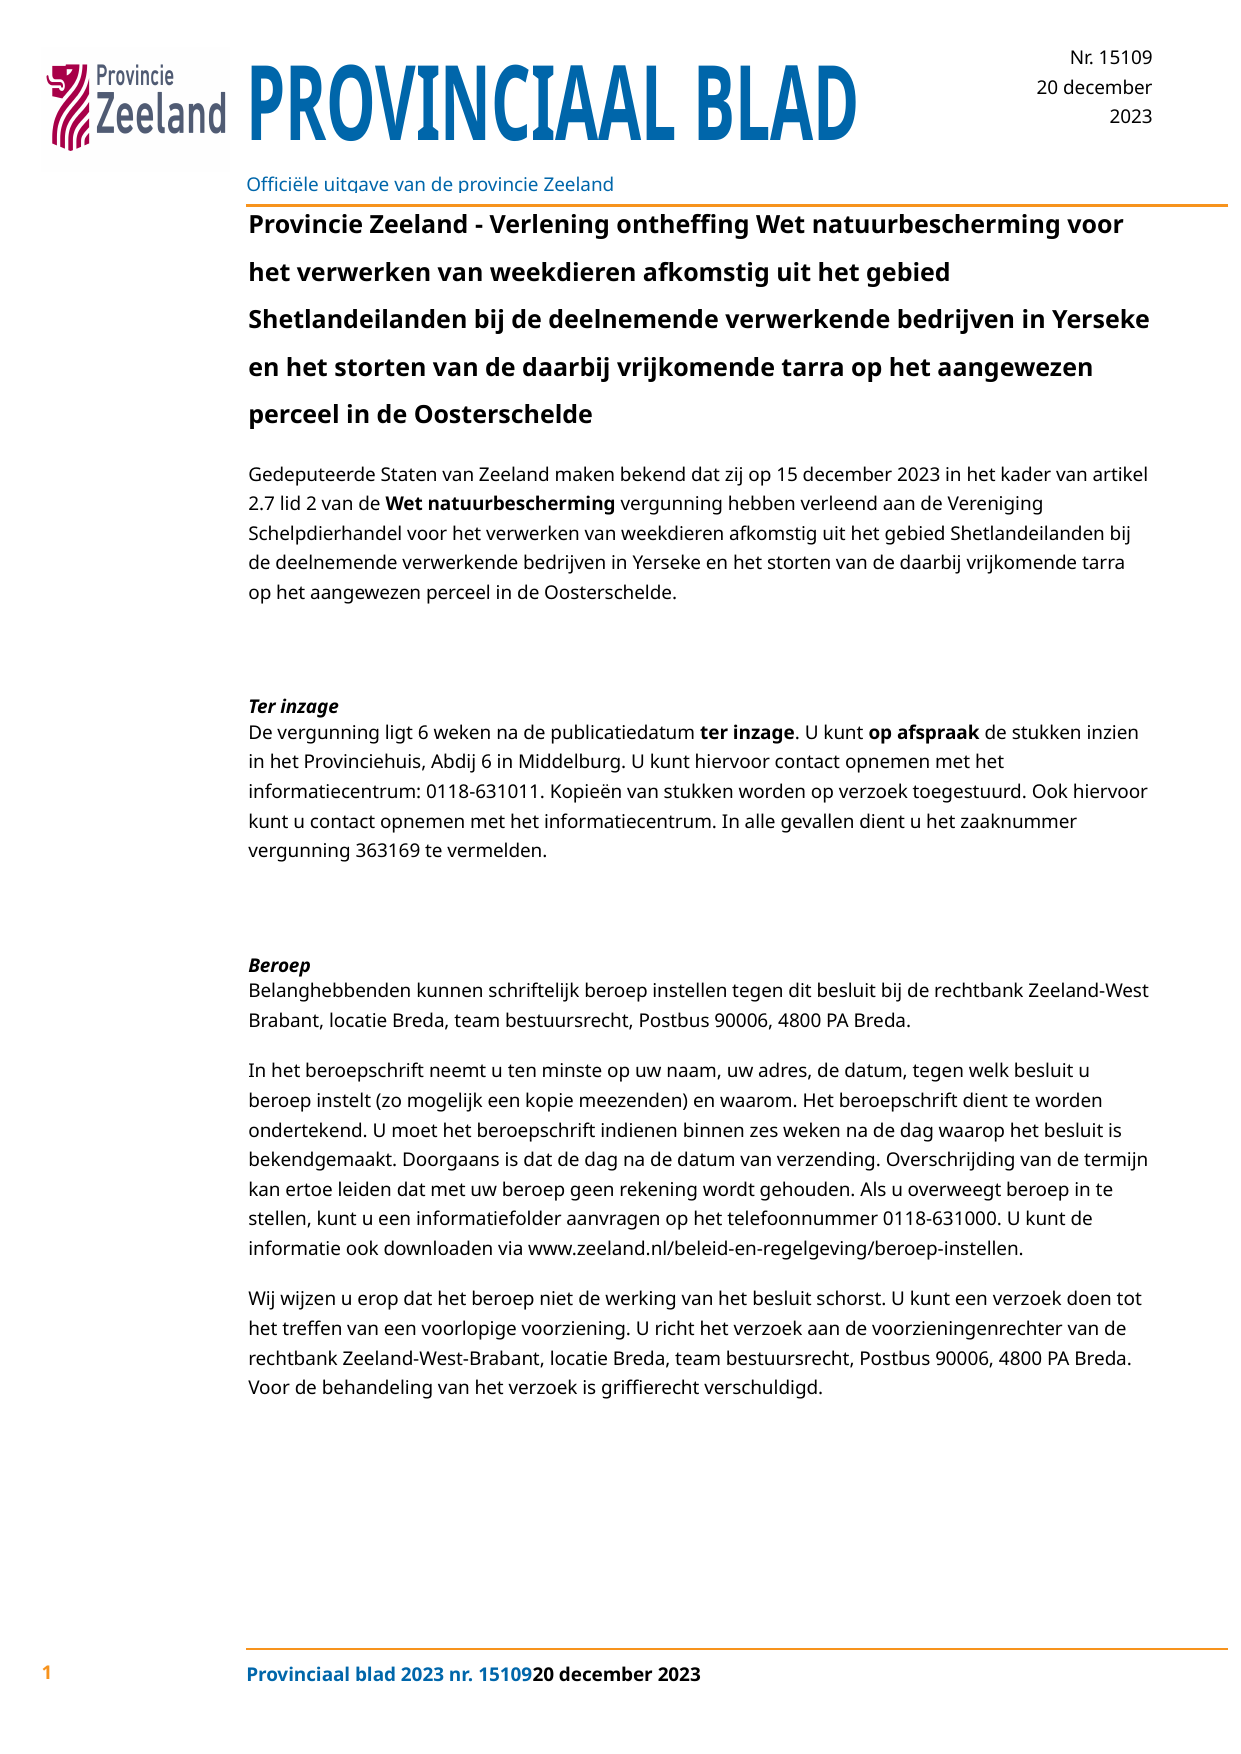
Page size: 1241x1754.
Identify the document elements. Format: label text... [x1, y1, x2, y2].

text Wij wijzen u erop dat het beroep niet de werking van het besluit schorst. U kunt een verzoek doen tot het treffen van een voorlopige voorziening. U richt het verzoek aan de voorzieningenrechter van de rechtbank Zeeland-West-Brabant, locatie Breda, team bestuursrecht, Postbus 90006, 4800 PA Breda. Voor de behandeling van het verzoek is griffierecht verschuldigd. [248, 1286, 1152, 1400]
text Provincie Zeeland - Verlening ontheffing Wet natuurbescherming voor het verwerken van weekdieren afkomstig uit het gebied Shetlandeilanden bij de deelnemende verwerkende bedrijven in Yerseke en het storten van de daarbij vrijkomende tarra op het aangewezen perceel in de Oosterschelde [248, 207, 1152, 431]
text Belanghebbenden kunnen schriftelijk beroep instellen tegen dit besluit bij de rechtbank Zeeland-West Brabant, locatie Breda, team bestuursrecht, Postbus 90006, 4800 PA Breda. [248, 978, 1152, 1033]
picture [41, 47, 231, 172]
text De vergunning ligt 6 weken na de publicatiedatum ter inzage. U kunt op afspraak de stukken inzien in het Provinciehuis, Abdij 6 in Middelburg. U kunt hiervoor contact opnemen met het informatiecentrum: 0118-631011. Kopieën van stukken worden op verzoek toegestuurd. Ook hiervoor kunt u contact opnemen met het informatiecentrum. In alle gevallen dient u het zaaknummer vergunning 363169 te vermelden. [248, 719, 1152, 863]
text Beroep [248, 952, 1152, 978]
text Ter inzage [248, 693, 1152, 719]
text In het beroepschrift neemt u ten minste op uw naam, uw adres, de datum, tegen welk besluit u beroep instelt (zo mogelijk een kopie meezenden) en waarom. Het beroepschrift dient te worden ondertekend. U moet het beroepschrift indienen binnen zes weken na de dag waarop het besluit is bekendgemaakt. Doorgaans is dat de dag na de datum van verzending. Overschrijding van de termijn kan ertoe leiden dat met uw beroep geen rekening wordt gehouden. Als u overweegt beroep in te stellen, kunt u een informatiefolder aanvragen op het telefoonnummer 0118-631000. U kunt de informatie ook downloaden via www.zeeland.nl/beleid-en-regelgeving/beroep-instellen. [248, 1058, 1152, 1261]
text Gedeputeerde Staten van Zeeland maken bekend dat zij op 15 december 2023 in het kader van artikel 2.7 lid 2 van de Wet natuurbescherming vergunning hebben verleend aan de Vereniging Schelpdierhandel voor het verwerken van weekdieren afkomstig uit het gebied Shetlandeilanden bij de deelnemende verwerkende bedrijven in Yerseke en het storten van de daarbij vrijkomende tarra op het aangewezen perceel in de Oosterschelde. [248, 461, 1152, 605]
